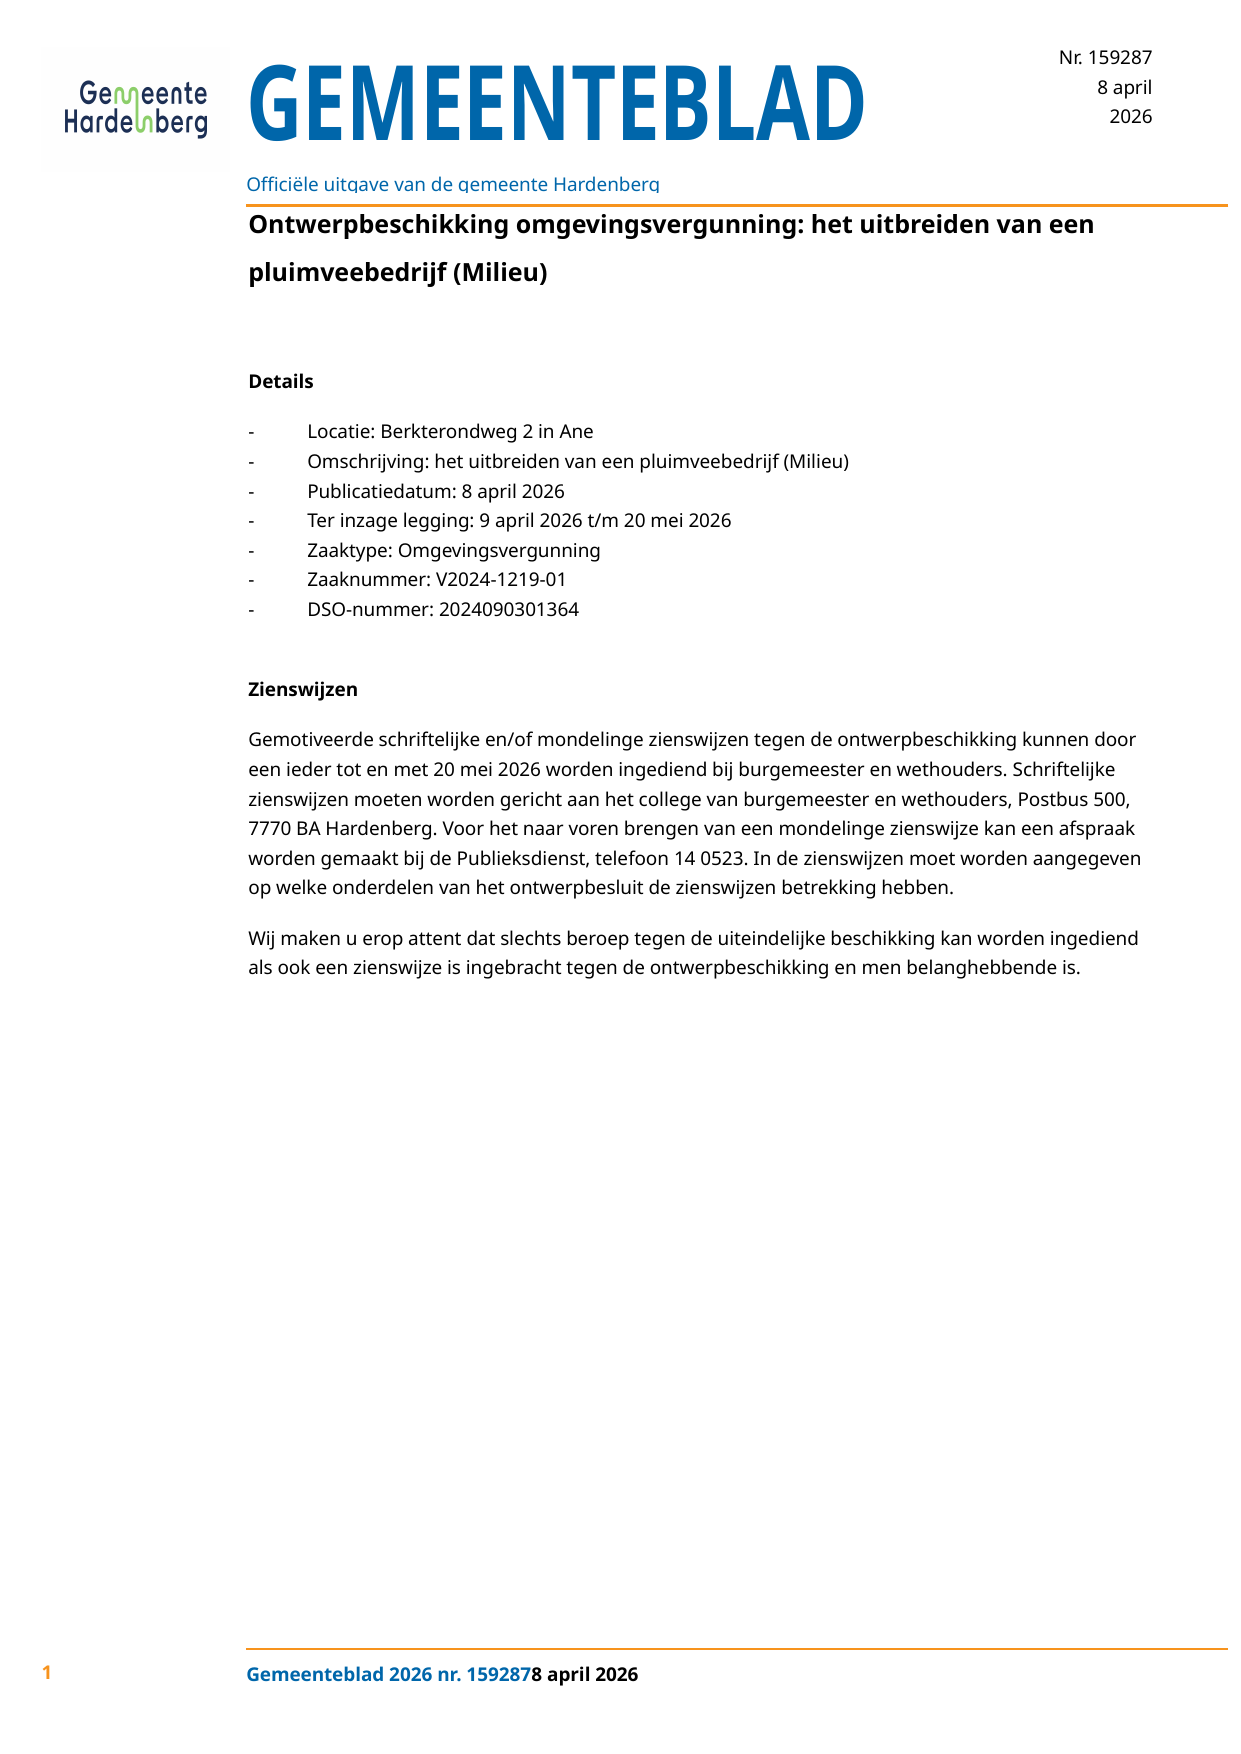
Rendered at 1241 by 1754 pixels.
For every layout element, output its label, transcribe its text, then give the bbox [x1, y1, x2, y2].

text Gemotiveerde schriftelijke en/of mondelinge zienswijzen tegen de ontwerpbeschikking kunnen door een ieder tot en met 20 mei 2026 worden ingediend bij burgemeester en wethouders. Schriftelijke zienswijzen moeten worden gericht aan het college van burgemeester en wethouders, Postbus 500, 7770 BA Hardenberg. Voor het naar voren brengen van een mondelinge zienswijze kan een afspraak worden gemaakt bij de Publieksdienst, telefoon 14 0523. In de zienswijzen moet worden aangegeven op welke onderdelen van het ontwerpbesluit de zienswijzen betrekking hebben. [248, 727, 1152, 900]
text Details [248, 368, 1152, 394]
list Publicatiedatum: 8 april 2026 [248, 478, 1152, 504]
picture [41, 47, 231, 172]
text Wij maken u erop attent dat slechts beroep tegen de uiteindelijke beschikking kan worden ingediend als ook een zienswijze is ingebracht tegen de ontwerpbeschikking en men belanghebbende is. [248, 925, 1152, 980]
list Zaaktype: Omgevingsvergunning [248, 537, 1152, 563]
list DSO-nummer: 2024090301364 [248, 596, 1152, 622]
text Zienswijzen [248, 676, 1152, 702]
list Locatie: Berkterondweg 2 in Ane [248, 419, 1152, 444]
text Ontwerpbeschikking omgevingsvergunning: het uitbreiden van een pluimveebedrijf (Milieu) [248, 207, 1152, 288]
list Ter inzage legging: 9 april 2026 t/m 20 mei 2026 [248, 507, 1152, 533]
list Zaaknummer: V2024-1219-01 [248, 567, 1152, 592]
list Omschrijving: het uitbreiden van een pluimveebedrijf (Milieu) [248, 448, 1152, 474]
